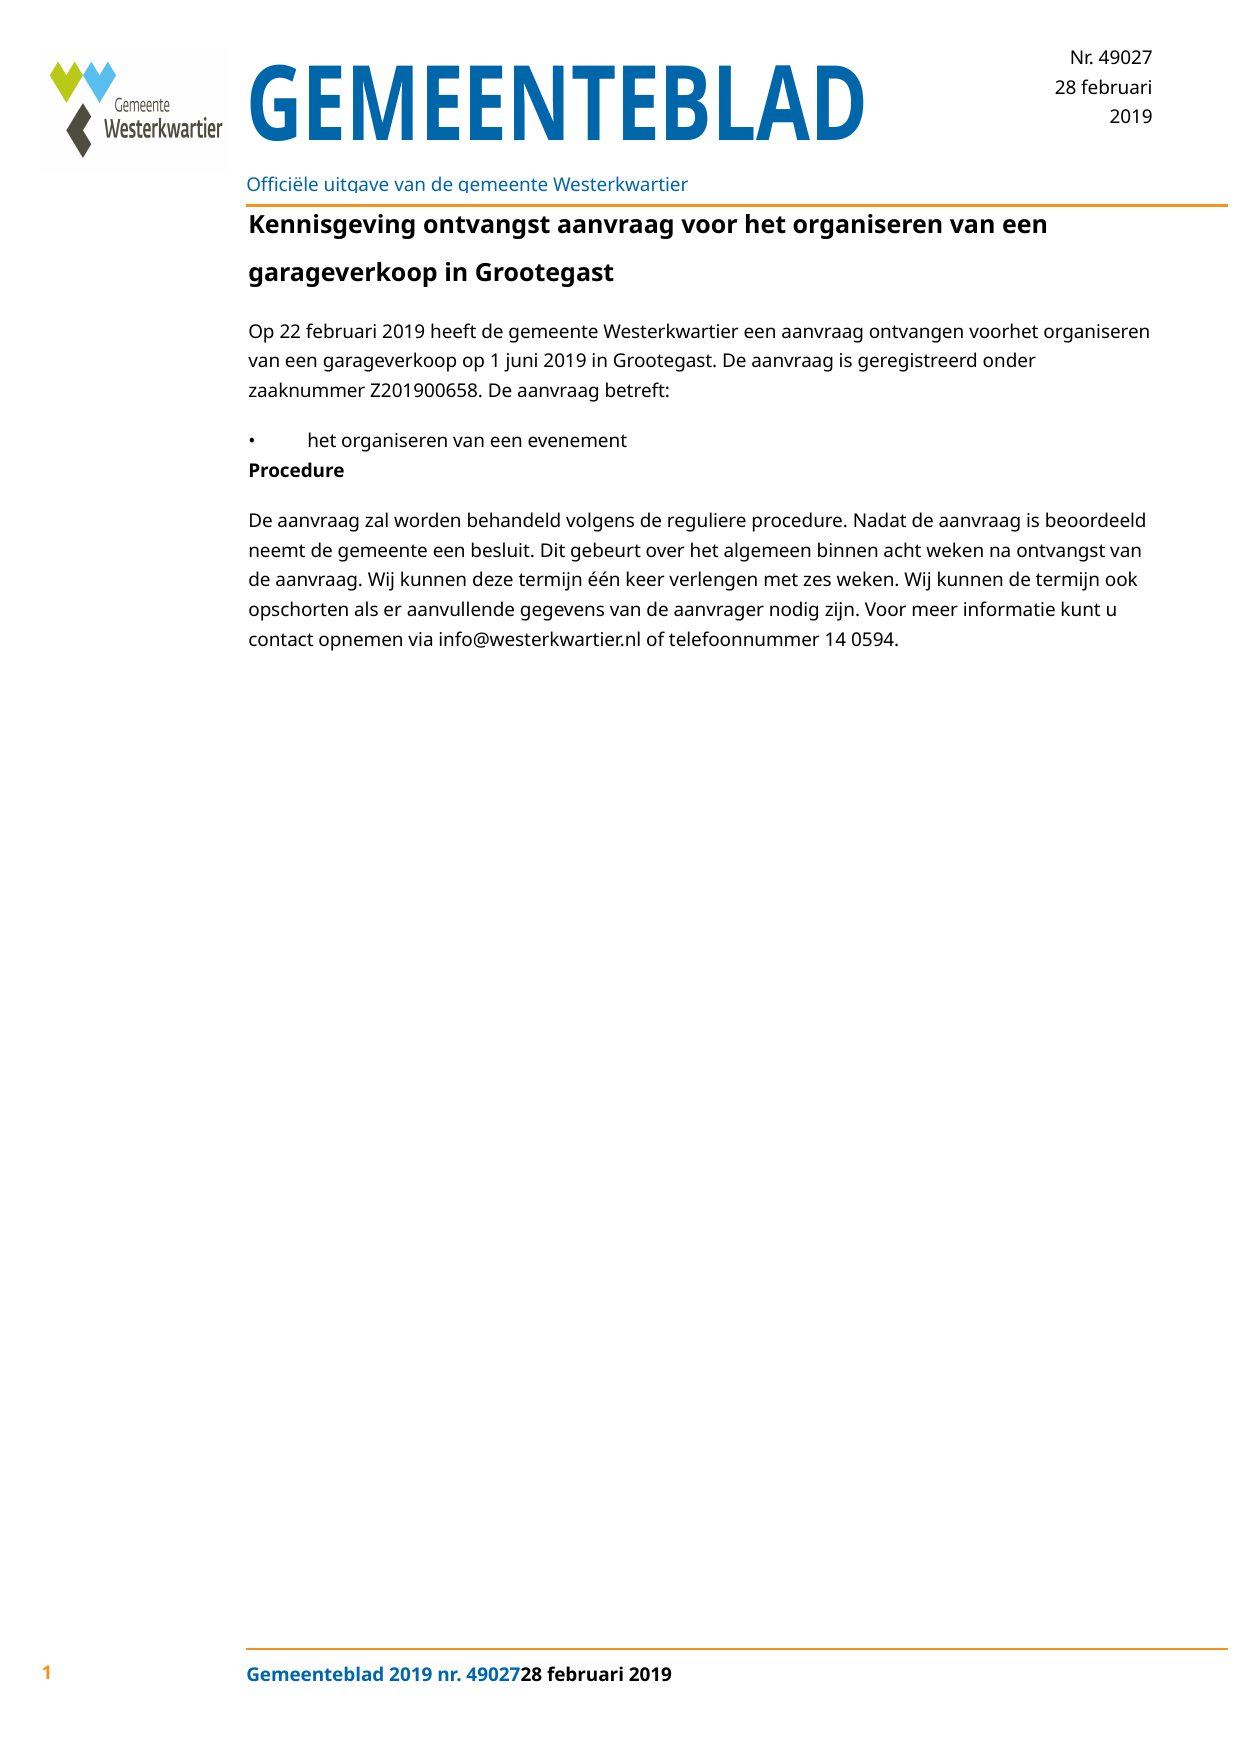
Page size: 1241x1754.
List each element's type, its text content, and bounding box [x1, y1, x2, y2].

text Procedure [248, 457, 1152, 483]
list het organiseren van een evenement [248, 427, 1152, 453]
text De aanvraag zal worden behandeld volgens de reguliere procedure. Nadat de aanvraag is beoordeeld neemt de gemeente een besluit. Dit gebeurt over het algemeen binnen acht weken na ontvangst van de aanvraag. Wij kunnen deze termijn één keer verlengen met zes weken. Wij kunnen de termijn ook opschorten als er aanvullende gegevens van de aanvrager nodig zijn. Voor meer informatie kunt u contact opnemen via info@westerkwartier.nl of telefoonnummer 14 0594. [248, 507, 1152, 652]
text Kennisgeving ontvangst aanvraag voor het organiseren van een garageverkoop in Grootegast [248, 207, 1152, 288]
picture [41, 47, 231, 172]
text Op 22 februari 2019 heeft de gemeente Westerkwartier een aanvraag ontvangen voorhet organiseren van een garageverkoop op 1 juni 2019 in Grootegast. De aanvraag is geregistreerd onder zaaknummer Z201900658. De aanvraag betreft: [248, 318, 1152, 403]
